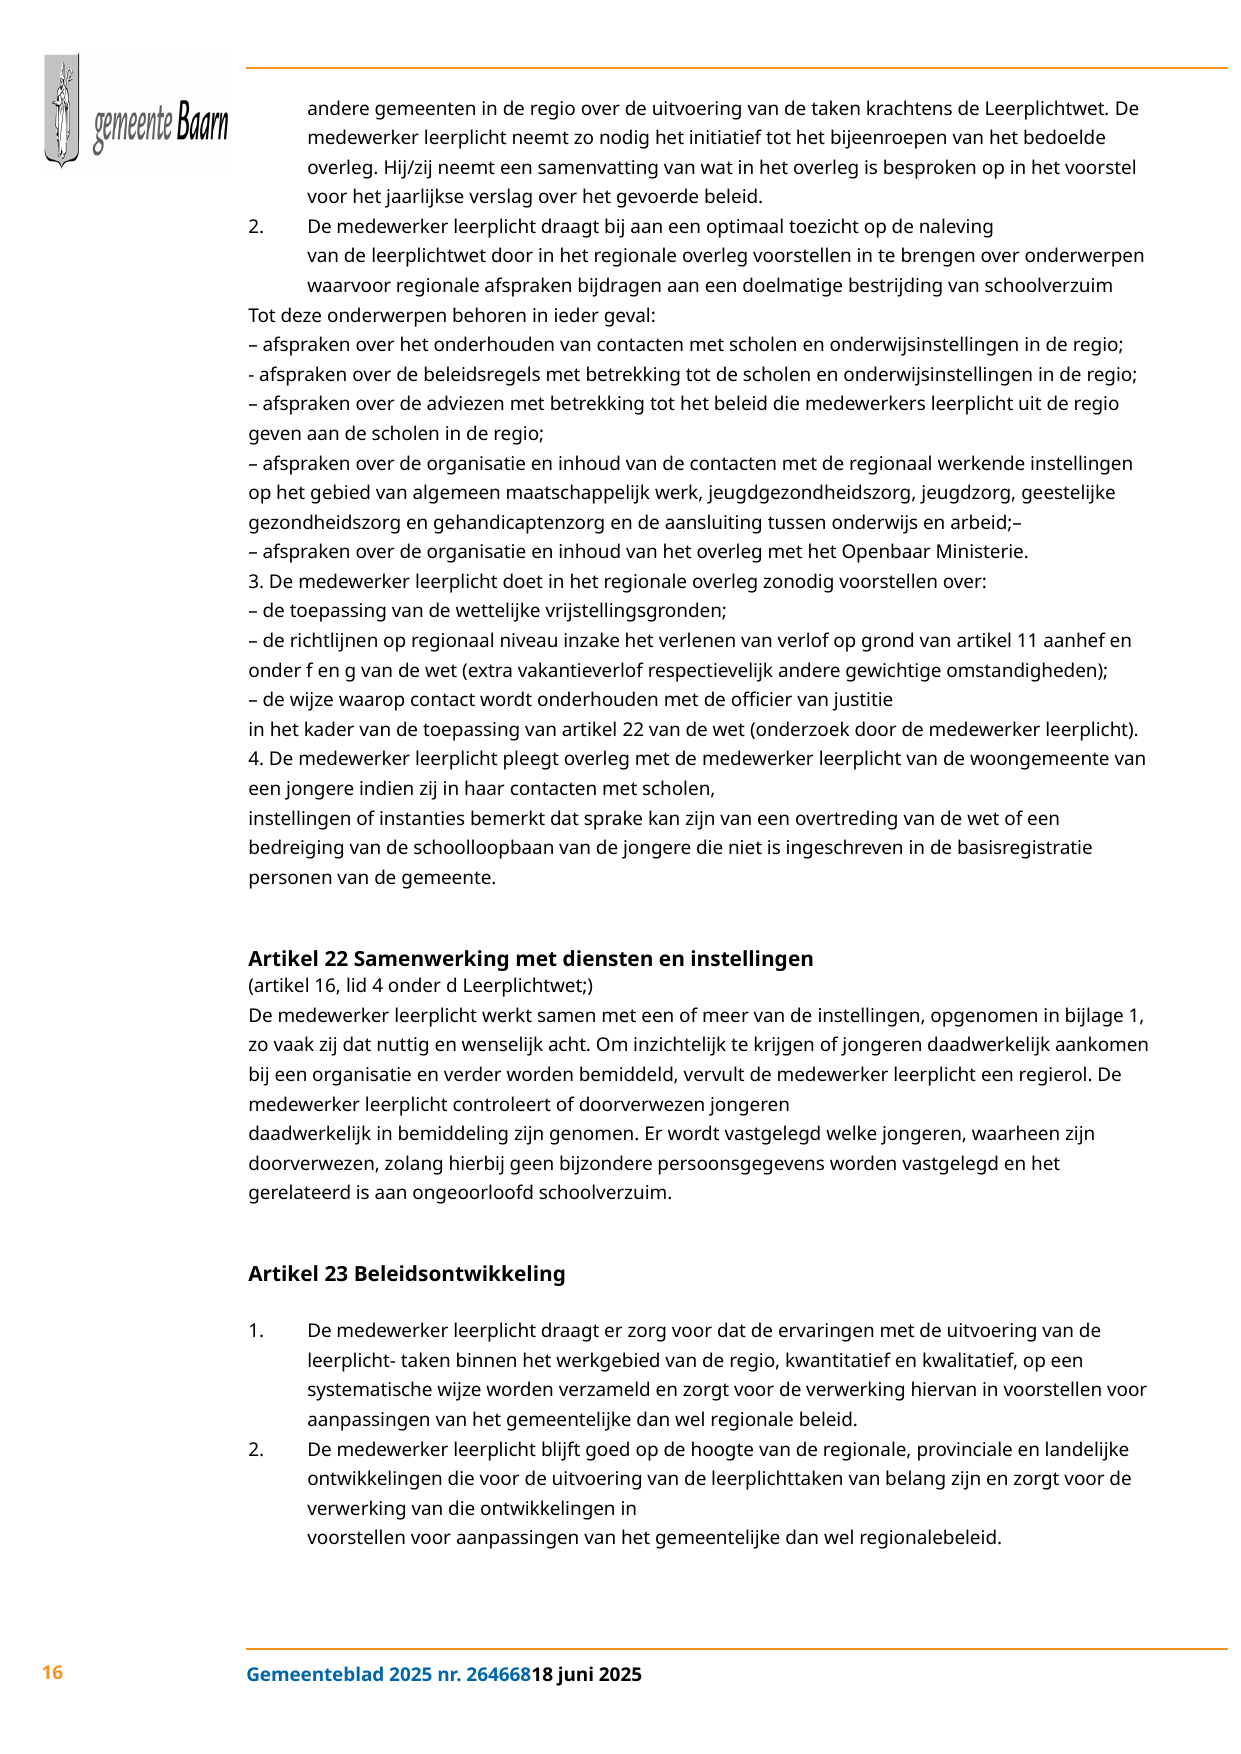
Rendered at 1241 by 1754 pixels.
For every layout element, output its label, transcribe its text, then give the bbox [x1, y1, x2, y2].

text – afspraken over de adviezen met betrekking tot het beleid die medewerkers leerplicht uit de regio geven aan de scholen in de regio; [248, 391, 1152, 446]
list andere gemeenten in de regio over de uitvoering van de taken krachtens de Leerplichtwet. De medewerker leerplicht neemt zo nodig het initiatief tot het bijeenroepen van het bedoelde overleg. Hij/zij neemt een samenvatting van wat in het overleg is besproken op in het voorstel voor het jaarlijkse verslag over het gevoerde beleid. [248, 95, 1152, 209]
list De medewerker leerplicht draagt er zorg voor dat de ervaringen met de uitvoering van de leerplicht- taken binnen het werkgebied van de regio, kwantitatief en kwalitatief, op een systematische wijze worden verzameld en zorgt voor de verwerking hiervan in voorstellen voor aanpassingen van het gemeentelijke dan wel regionale beleid. [248, 1317, 1152, 1432]
text Artikel 23 Beleidsontwikkeling [248, 1259, 1152, 1288]
text – afspraken over de organisatie en inhoud van de contacten met de regionaal werkende instellingen op het gebied van algemeen maatschappelijk werk, jeugdgezondheidszorg, jeugdzorg, geestelijke gezondheidszorg en gehandicaptenzorg en de aansluiting tussen onderwijs en arbeid;– [248, 450, 1152, 535]
text (artikel 16, lid 4 onder d Leerplichtwet;) [248, 972, 1152, 998]
text – afspraken over de organisatie en inhoud van het overleg met het Openbaar Ministerie. [248, 538, 1152, 564]
text – de toepassing van de wettelijke vrijstellingsgronden; [248, 598, 1152, 623]
text Tot deze onderwerpen behoren in ieder geval: [248, 302, 1152, 328]
text 3. De medewerker leerplicht doet in het regionale overleg zonodig voorstellen over: [248, 568, 1152, 594]
text De medewerker leerplicht werkt samen met een of meer van de instellingen, opgenomen in bijlage 1, zo vaak zij dat nuttig en wenselijk acht. Om inzichtelijk te krijgen of jongeren daadwerkelijk aankomen bij een organisatie en verder worden bemiddeld, vervult de medewerker leerplicht een regierol. De medewerker leerplicht controleert of doorverwezen jongeren daadwerkelijk in bemiddeling zijn genomen. Er wordt vastgelegd welke jongeren, waarheen zijn doorverwezen, zolang hierbij geen bijzondere persoonsgegevens worden vastgelegd en het gerelateerd is aan ongeoorloofd schoolverzuim. [248, 1002, 1152, 1205]
picture [41, 47, 231, 172]
text Artikel 22 Samenwerking met diensten en instellingen [248, 944, 1152, 972]
text – de richtlijnen op regionaal niveau inzake het verlenen van verlof op grond van artikel 11 aanhef en onder f en g van de wet (extra vakantieverlof respectievelijk andere gewichtige omstandigheden); [248, 627, 1152, 683]
text - afspraken over de beleidsregels met betrekking tot de scholen en onderwijsinstellingen in de regio; [248, 361, 1152, 387]
text – de wijze waarop contact wordt onderhouden met de officier van justitie in het kader van de toepassing van artikel 22 van de wet (onderzoek door de medewerker leerplicht). [248, 686, 1152, 742]
text 4. De medewerker leerplicht pleegt overleg met de medewerker leerplicht van de woongemeente van een jongere indien zij in haar contacten met scholen, instellingen of instanties bemerkt dat sprake kan zijn van een overtreding van de wet of een bedreiging van de schoolloopbaan van de jongere die niet is ingeschreven in de basisregistratie personen van de gemeente. [248, 746, 1152, 890]
list De medewerker leerplicht draagt bij aan een optimaal toezicht op de naleving van de leerplichtwet door in het regionale overleg voorstellen in te brengen over onderwerpen waarvoor regionale afspraken bijdragen aan een doelmatige bestrijding van schoolverzuim [248, 213, 1152, 298]
list De medewerker leerplicht blijft goed op de hoogte van de regionale, provinciale en landelijke ontwikkelingen die voor de uitvoering van de leerplichttaken van belang zijn en zorgt voor de verwerking van die ontwikkelingen in voorstellen voor aanpassingen van het gemeentelijke dan wel regionalebeleid. [248, 1436, 1152, 1550]
text – afspraken over het onderhouden van contacten met scholen en onderwijsinstellingen in de regio; [248, 331, 1152, 357]
